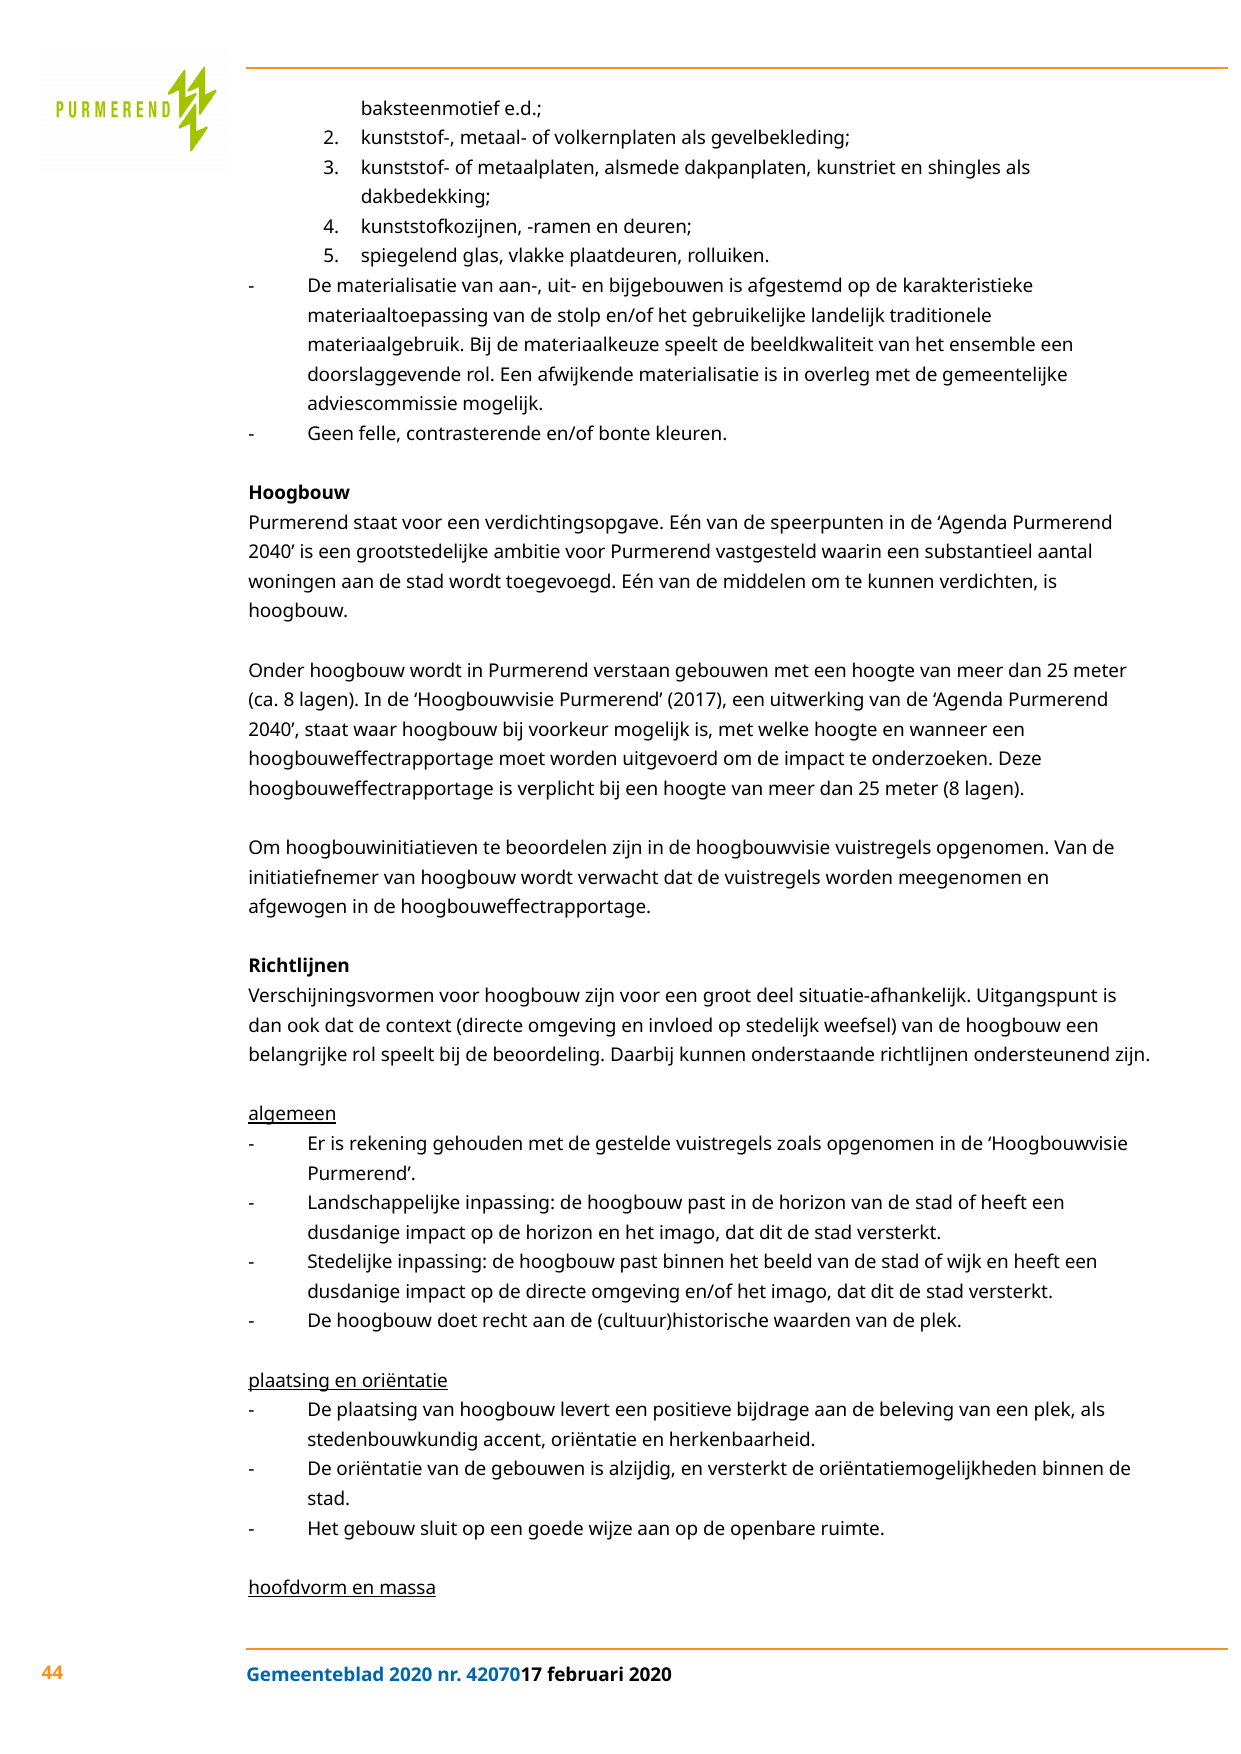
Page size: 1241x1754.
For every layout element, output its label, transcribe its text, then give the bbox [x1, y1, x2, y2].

list Het gebouw sluit op een goede wijze aan op de openbare ruimte. [248, 1515, 1152, 1541]
list Stedelijke inpassing: de hoogbouw past binnen het beeld van de stad of wijk en heeft een dusdanige impact op de directe omgeving en/of het imago, dat dit de stad versterkt. [248, 1248, 1152, 1304]
list Er is rekening gehouden met de gestelde vuistregels zoals opgenomen in de ‘Hoogbouwvisie Purmerend’. [248, 1130, 1152, 1186]
text Hoogbouw [248, 479, 1152, 505]
list De hoogbouw doet recht aan de (cultuur)historische waarden van de plek. [248, 1308, 1152, 1333]
list kunststof-, metaal- of volkernplaten als gevelbekleding; [323, 124, 1152, 150]
picture [41, 47, 231, 172]
text Onder hoogbouw wordt in Purmerend verstaan gebouwen met een hoogte van meer dan 25 meter (ca. 8 lagen). In de ‘Hoogbouwvisie Purmerend’ (2017), een uitwerking van de ‘Agenda Purmerend 2040’, staat waar hoogbouw bij voorkeur mogelijk is, met welke hoogte en wanneer een hoogbouweffectrapportage moet worden uitgevoerd om de impact te onderzoeken. Deze hoogbouweffectrapportage is verplicht bij een hoogte van meer dan 25 meter (8 lagen). [248, 657, 1152, 801]
text Verschijningsvormen voor hoogbouw zijn voor een groot deel situatie-afhankelijk. Uitgangspunt is dan ook dat de context (directe omgeving en invloed op stedelijk weefsel) van de hoogbouw een belangrijke rol speelt bij de beoordeling. Daarbij kunnen onderstaande richtlijnen ondersteunend zijn. [248, 982, 1152, 1067]
text Purmerend staat voor een verdichtingsopgave. Eén van de speerpunten in de ‘Agenda Purmerend 2040’ is een grootstedelijke ambitie voor Purmerend vastgesteld waarin een substantieel aantal woningen aan de stad wordt toegevoegd. Eén van de middelen om te kunnen verdichten, is hoogbouw. [248, 509, 1152, 623]
list spiegelend glas, vlakke plaatdeuren, rolluiken. [323, 243, 1152, 268]
list De oriëntatie van de gebouwen is alzijdig, en versterkt de oriëntatiemogelijkheden binnen de stad. [248, 1456, 1152, 1511]
text algemeen [248, 1101, 1152, 1126]
list kunststof- of metaalplaten, alsmede dakpanplaten, kunstriet en shingles als dakbedekking; [323, 154, 1152, 209]
text Richtlijnen [248, 953, 1152, 978]
text hoofdvorm en massa [248, 1574, 1152, 1600]
list De plaatsing van hoogbouw levert een positieve bijdrage aan de beleving van een plek, als stedenbouwkundig accent, oriëntatie en herkenbaarheid. [248, 1396, 1152, 1452]
list baksteenmotief e.d.; [323, 95, 1152, 121]
text plaatsing en oriëntatie [248, 1367, 1152, 1393]
list De materialisatie van aan-, uit- en bijgebouwen is afgestemd op de karakteristieke materiaaltoepassing van de stolp en/of het gebruikelijke landelijk traditionele materiaalgebruik. Bij de materiaalkeuze speelt de beeldkwaliteit van het ensemble een doorslaggevende rol. Een afwijkende materialisatie is in overleg met de gemeentelijke adviescommissie mogelijk. [248, 272, 1152, 416]
list kunststofkozijnen, -ramen en deuren; [323, 213, 1152, 239]
list Landschappelijke inpassing: de hoogbouw past in de horizon van de stad of heeft een dusdanige impact op de horizon en het imago, dat dit de stad versterkt. [248, 1189, 1152, 1245]
text Om hoogbouwinitiatieven te beoordelen zijn in de hoogbouwvisie vuistregels opgenomen. Van de initiatiefnemer van hoogbouw wordt verwacht dat de vuistregels worden meegenomen en afgewogen in de hoogbouweffectrapportage. [248, 834, 1152, 919]
list Geen felle, contrasterende en/of bonte kleuren. [248, 420, 1152, 446]
